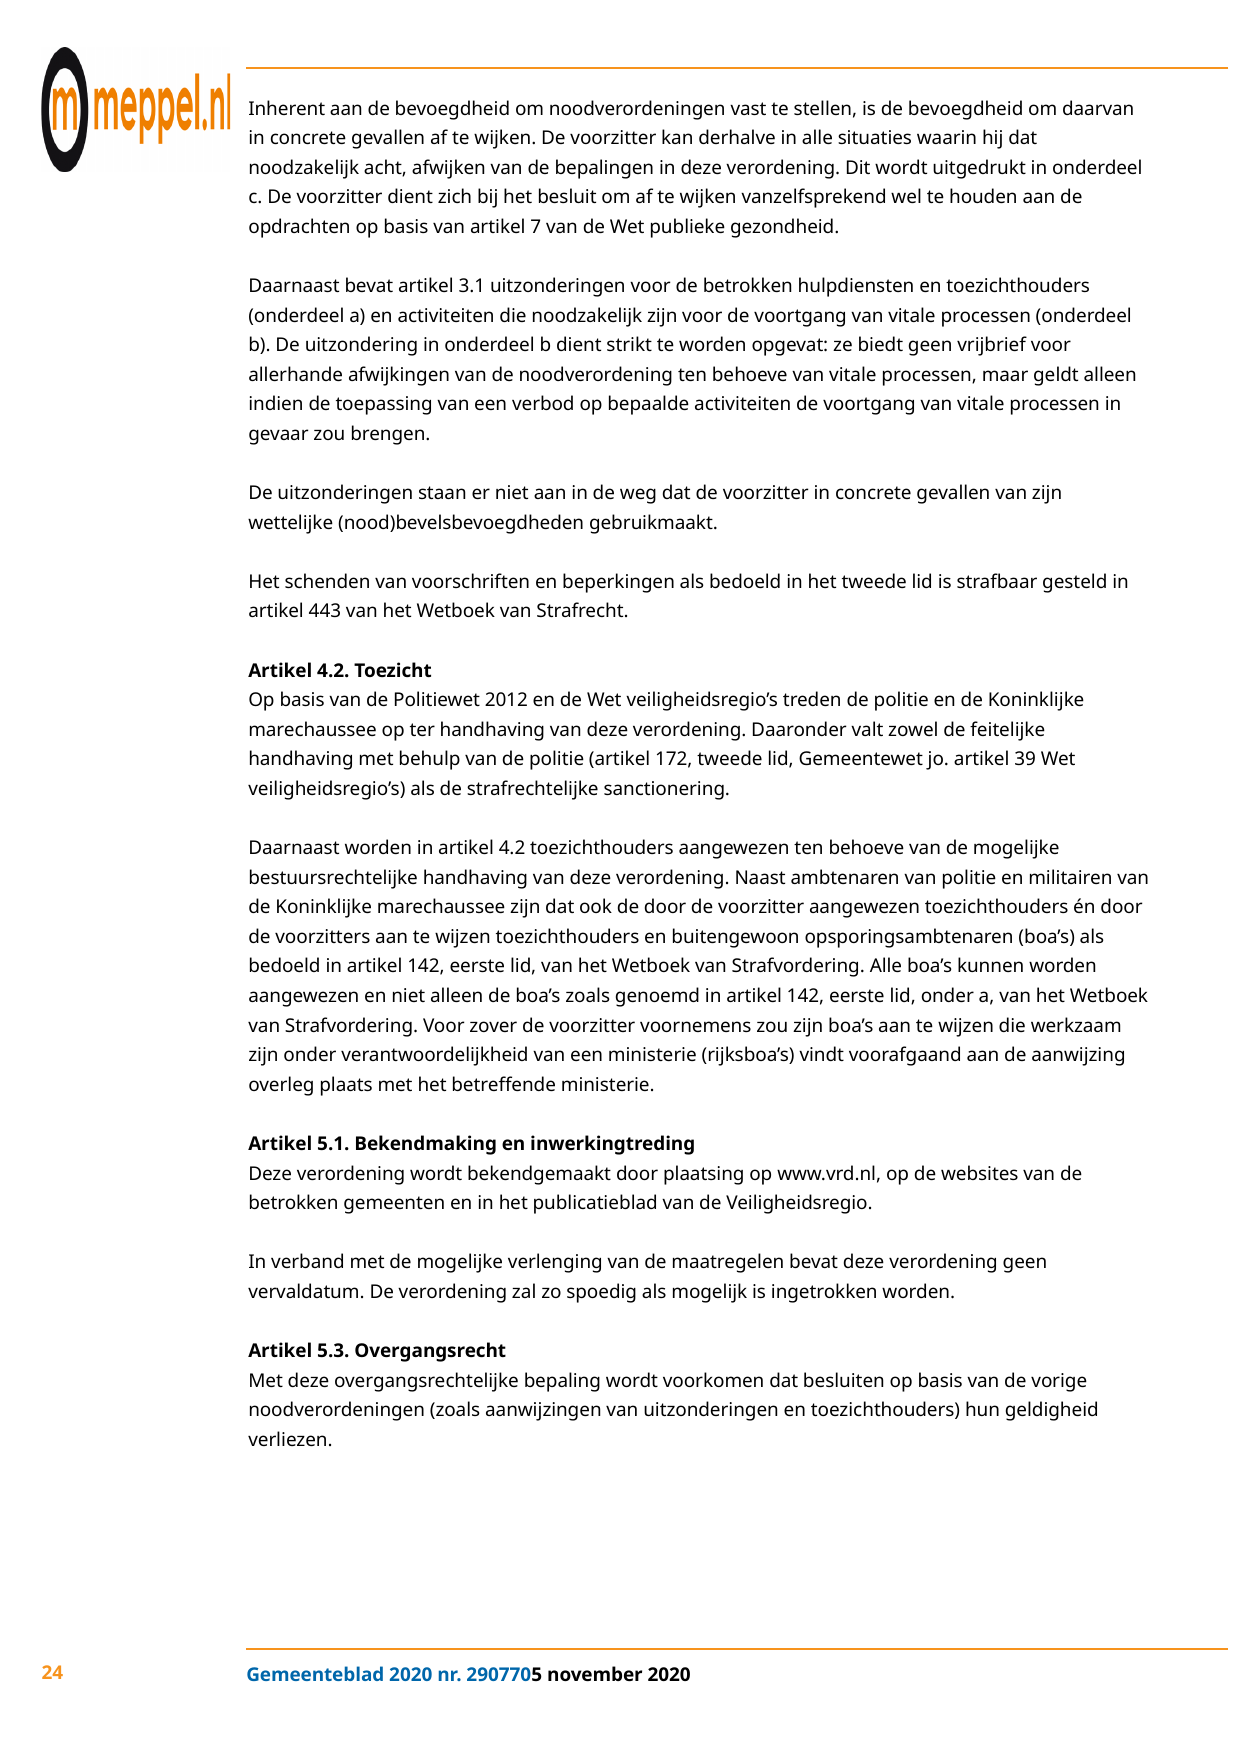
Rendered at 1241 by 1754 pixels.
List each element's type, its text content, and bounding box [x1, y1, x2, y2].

text Op basis van de Politiewet 2012 en de Wet veiligheidsregio’s treden de politie en de Koninklijke marechaussee op ter handhaving van deze verordening. Daaronder valt zowel de feitelijke handhaving met behulp van de politie (artikel 172, tweede lid, Gemeentewet jo. artikel 39 Wet veiligheidsregio’s) als de strafrechtelijke sanctionering. [248, 686, 1152, 801]
text Met deze overgangsrechtelijke bepaling wordt voorkomen dat besluiten op basis van de vorige noodverordeningen (zoals aanwijzingen van uitzonderingen en toezichthouders) hun geldigheid verliezen. [248, 1367, 1152, 1452]
picture [41, 47, 231, 172]
text Daarnaast worden in artikel 4.2 toezichthouders aangewezen ten behoeve van de mogelijke bestuursrechtelijke handhaving van deze verordening. Naast ambtenaren van politie en militairen van de Koninklijke marechaussee zijn dat ook de door de voorzitter aangewezen toezichthouders én door de voorzitters aan te wijzen toezichthouders en buitengewoon opsporingsambtenaren (boa’s) als bedoeld in artikel 142, eerste lid, van het Wetboek van Strafvordering. Alle boa’s kunnen worden aangewezen en niet alleen de boa’s zoals genoemd in artikel 142, eerste lid, onder a, van het Wetboek van Strafvordering. Voor zover de voorzitter voornemens zou zijn boa’s aan te wijzen die werkzaam zijn onder verantwoordelijkheid van een ministerie (rijksboa’s) vindt voorafgaand aan de aanwijzing overleg plaats met het betreffende ministerie. [248, 834, 1152, 1097]
text Het schenden van voorschriften en beperkingen als bedoeld in het tweede lid is strafbaar gesteld in artikel 443 van het Wetboek van Strafrecht. [248, 568, 1152, 623]
text In verband met de mogelijke verlenging van de maatregelen bevat deze verordening geen vervaldatum. De verordening zal zo spoedig als mogelijk is ingetrokken worden. [248, 1248, 1152, 1304]
text Inherent aan de bevoegdheid om noodverordeningen vast te stellen, is de bevoegdheid om daarvan in concrete gevallen af te wijken. De voorzitter kan derhalve in alle situaties waarin hij dat noodzakelijk acht, afwijken van de bepalingen in deze verordening. Dit wordt uitgedrukt in onderdeel c. De voorzitter dient zich bij het besluit om af te wijken vanzelfsprekend wel te houden aan de opdrachten op basis van artikel 7 van de Wet publieke gezondheid. [248, 95, 1152, 239]
text Artikel 5.3. Overgangsrecht [248, 1337, 1152, 1363]
text Artikel 5.1. Bekendmaking en inwerkingtreding [248, 1130, 1152, 1156]
text Deze verordening wordt bekendgemaakt door plaatsing op www.vrd.nl, op de websites van de betrokken gemeenten en in het publicatieblad van de Veiligheidsregio. [248, 1160, 1152, 1215]
text Artikel 4.2. Toezicht [248, 657, 1152, 683]
text Daarnaast bevat artikel 3.1 uitzonderingen voor de betrokken hulpdiensten en toezichthouders (onderdeel a) en activiteiten die noodzakelijk zijn voor de voortgang van vitale processen (onderdeel b). De uitzondering in onderdeel b dient strikt te worden opgevat: ze biedt geen vrijbrief voor allerhande afwijkingen van de noodverordening ten behoeve van vitale processen, maar geldt alleen indien de toepassing van een verbod op bepaalde activiteiten de voortgang van vitale processen in gevaar zou brengen. [248, 272, 1152, 446]
text De uitzonderingen staan er niet aan in de weg dat de voorzitter in concrete gevallen van zijn wettelijke (nood)bevelsbevoegdheden gebruikmaakt. [248, 479, 1152, 535]
